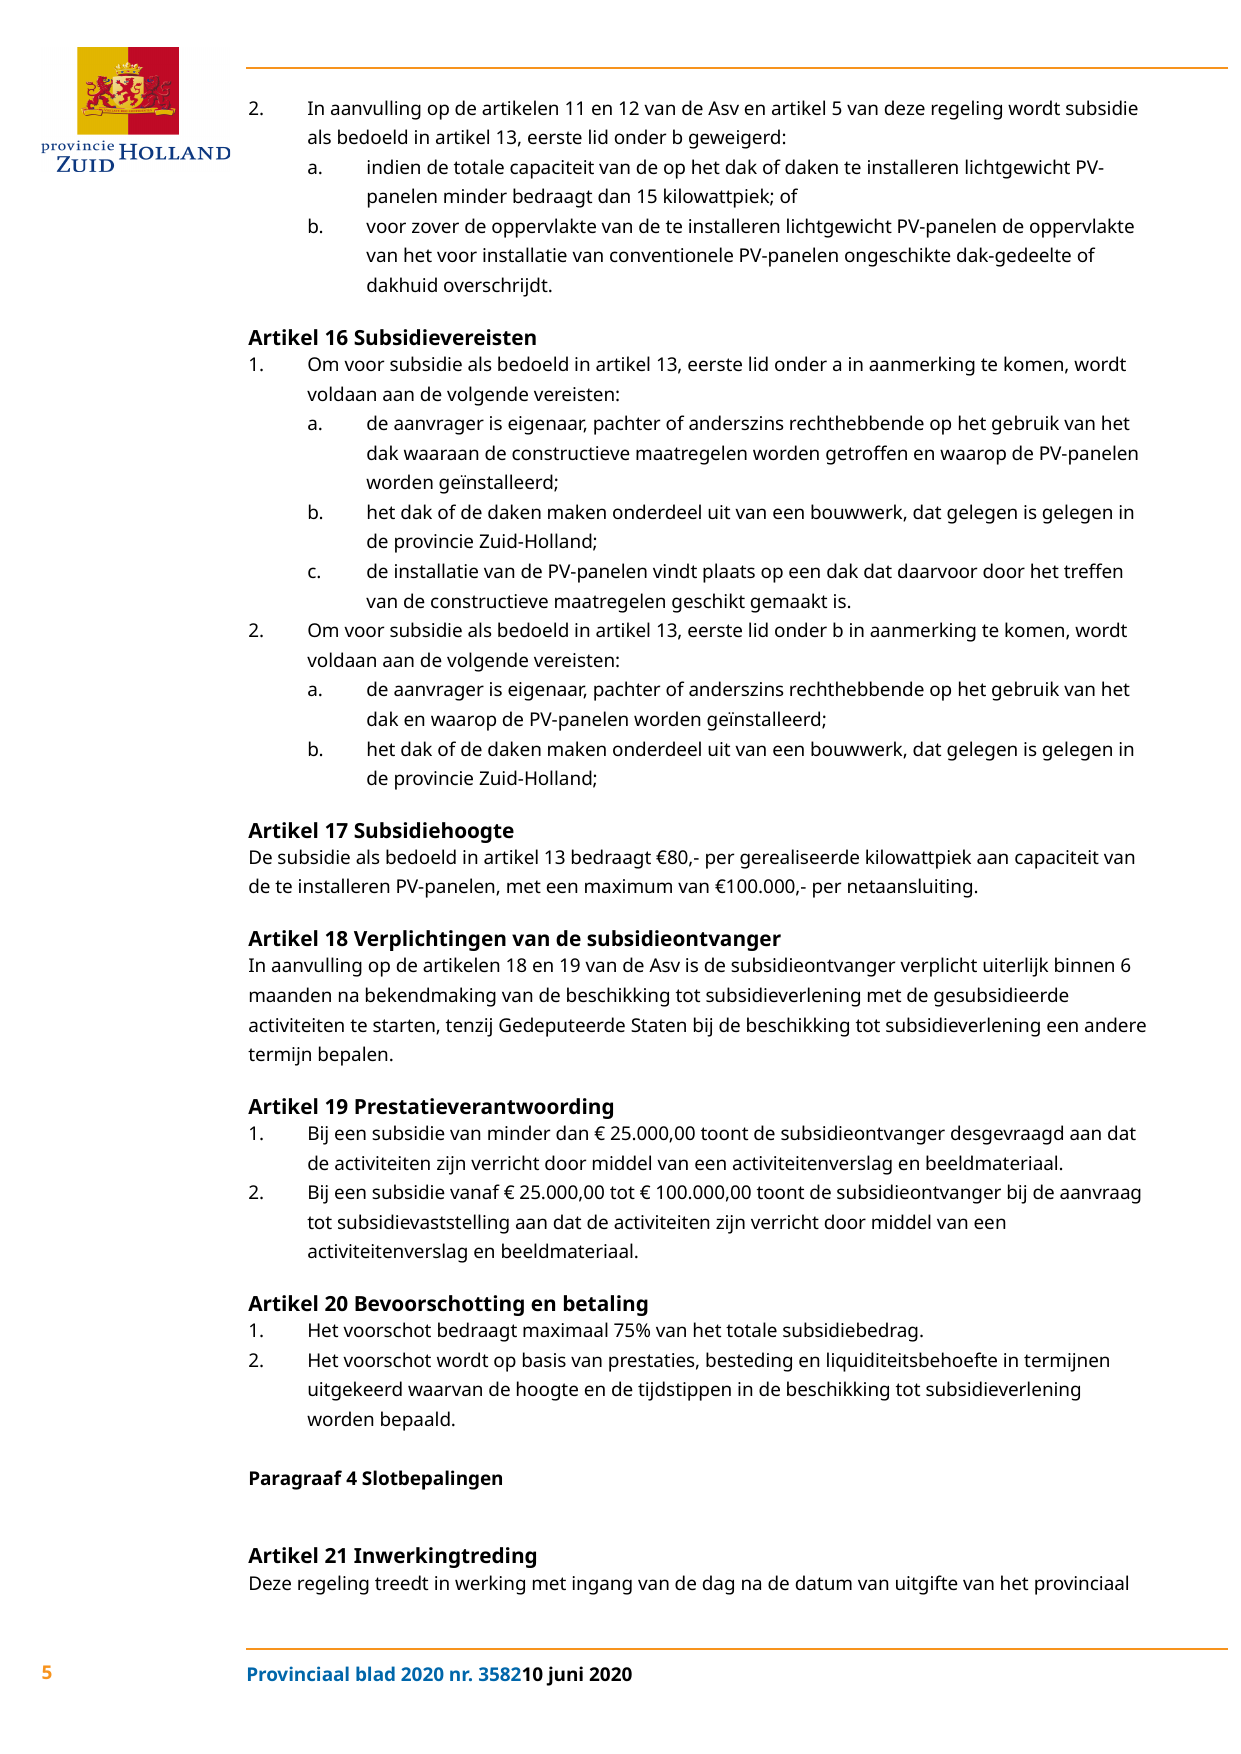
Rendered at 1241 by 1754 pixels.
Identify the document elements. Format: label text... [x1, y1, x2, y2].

list het dak of de daken maken onderdeel uit van een bouwwerk, dat gelegen is gelegen in de provincie Zuid-Holland; [307, 499, 1152, 554]
list de aanvrager is eigenaar, pachter of anderszins rechthebbende op het gebruik van het dak en waarop de PV-panelen worden geïnstalleerd; [307, 677, 1152, 732]
list indien de totale capaciteit van de op het dak of daken te installeren lichtgewicht PV-panelen minder bedraagt dan 15 kilowattpiek; of [307, 154, 1152, 209]
text Deze regeling treedt in werking met ingang van de dag na de datum van uitgifte van het provinciaal [248, 1570, 1152, 1596]
list Bij een subsidie vanaf € 25.000,00 tot € 100.000,00 toont de subsidieontvanger bij de aanvraag tot subsidievaststelling aan dat de activiteiten zijn verricht door middel van een activiteitenverslag en beeldmateriaal. [248, 1179, 1152, 1264]
text Artikel 16 Subsidievereisten [248, 323, 1152, 351]
list de installatie van de PV-panelen vindt plaats op een dak dat daarvoor door het treffen van de constructieve maatregelen geschikt gemaakt is. [307, 558, 1152, 613]
list Bij een subsidie van minder dan € 25.000,00 toont de subsidieontvanger desgevraagd aan dat de activiteiten zijn verricht door middel van een activiteitenverslag en beeldmateriaal. [248, 1120, 1152, 1176]
list Om voor subsidie als bedoeld in artikel 13, eerste lid onder b in aanmerking te komen, wordt voldaan aan de volgende vereisten: [248, 617, 1152, 673]
text Artikel 17 Subsidiehoogte [248, 816, 1152, 844]
list de aanvrager is eigenaar, pachter of anderszins rechthebbende op het gebruik van het dak waaraan de constructieve maatregelen worden getroffen en waarop de PV-panelen worden geïnstalleerd; [307, 410, 1152, 495]
picture [41, 47, 231, 172]
list voor zover de oppervlakte van de te installeren lichtgewicht PV-panelen de oppervlakte van het voor installatie van conventionele PV-panelen ongeschikte dak-gedeelte of dakhuid overschrijdt. [307, 213, 1152, 298]
text Artikel 21 Inwerkingtreding [248, 1541, 1152, 1570]
list Het voorschot bedraagt maximaal 75% van het totale subsidiebedrag. [248, 1317, 1152, 1343]
list Om voor subsidie als bedoeld in artikel 13, eerste lid onder a in aanmerking te komen, wordt voldaan aan de volgende vereisten: [248, 351, 1152, 406]
list Het voorschot wordt op basis van prestaties, besteding en liquiditeitsbehoefte in termijnen uitgekeerd waarvan de hoogte en de tijdstippen in de beschikking tot subsidieverlening worden bepaald. [248, 1347, 1152, 1432]
text In aanvulling op de artikelen 18 en 19 van de Asv is de subsidieontvanger verplicht uiterlijk binnen 6 maanden na bekendmaking van de beschikking tot subsidieverlening met de gesubsidieerde activiteiten te starten, tenzij Gedeputeerde Staten bij de beschikking tot subsidieverlening een andere termijn bepalen. [248, 953, 1152, 1067]
text Paragraaf 4 Slotbepalingen [248, 1465, 1152, 1491]
text Artikel 19 Prestatieverantwoording [248, 1092, 1152, 1120]
text Artikel 20 Bevoorschotting en betaling [248, 1289, 1152, 1317]
list In aanvulling op de artikelen 11 en 12 van de Asv en artikel 5 van deze regeling wordt subsidie als bedoeld in artikel 13, eerste lid onder b geweigerd: [248, 95, 1152, 150]
text De subsidie als bedoeld in artikel 13 bedraagt €80,- per gerealiseerde kilowattpiek aan capaciteit van de te installeren PV-panelen, met een maximum van €100.000,- per netaansluiting. [248, 844, 1152, 899]
list het dak of de daken maken onderdeel uit van een bouwwerk, dat gelegen is gelegen in de provincie Zuid-Holland; [307, 736, 1152, 791]
text Artikel 18 Verplichtingen van de subsidieontvanger [248, 924, 1152, 953]
